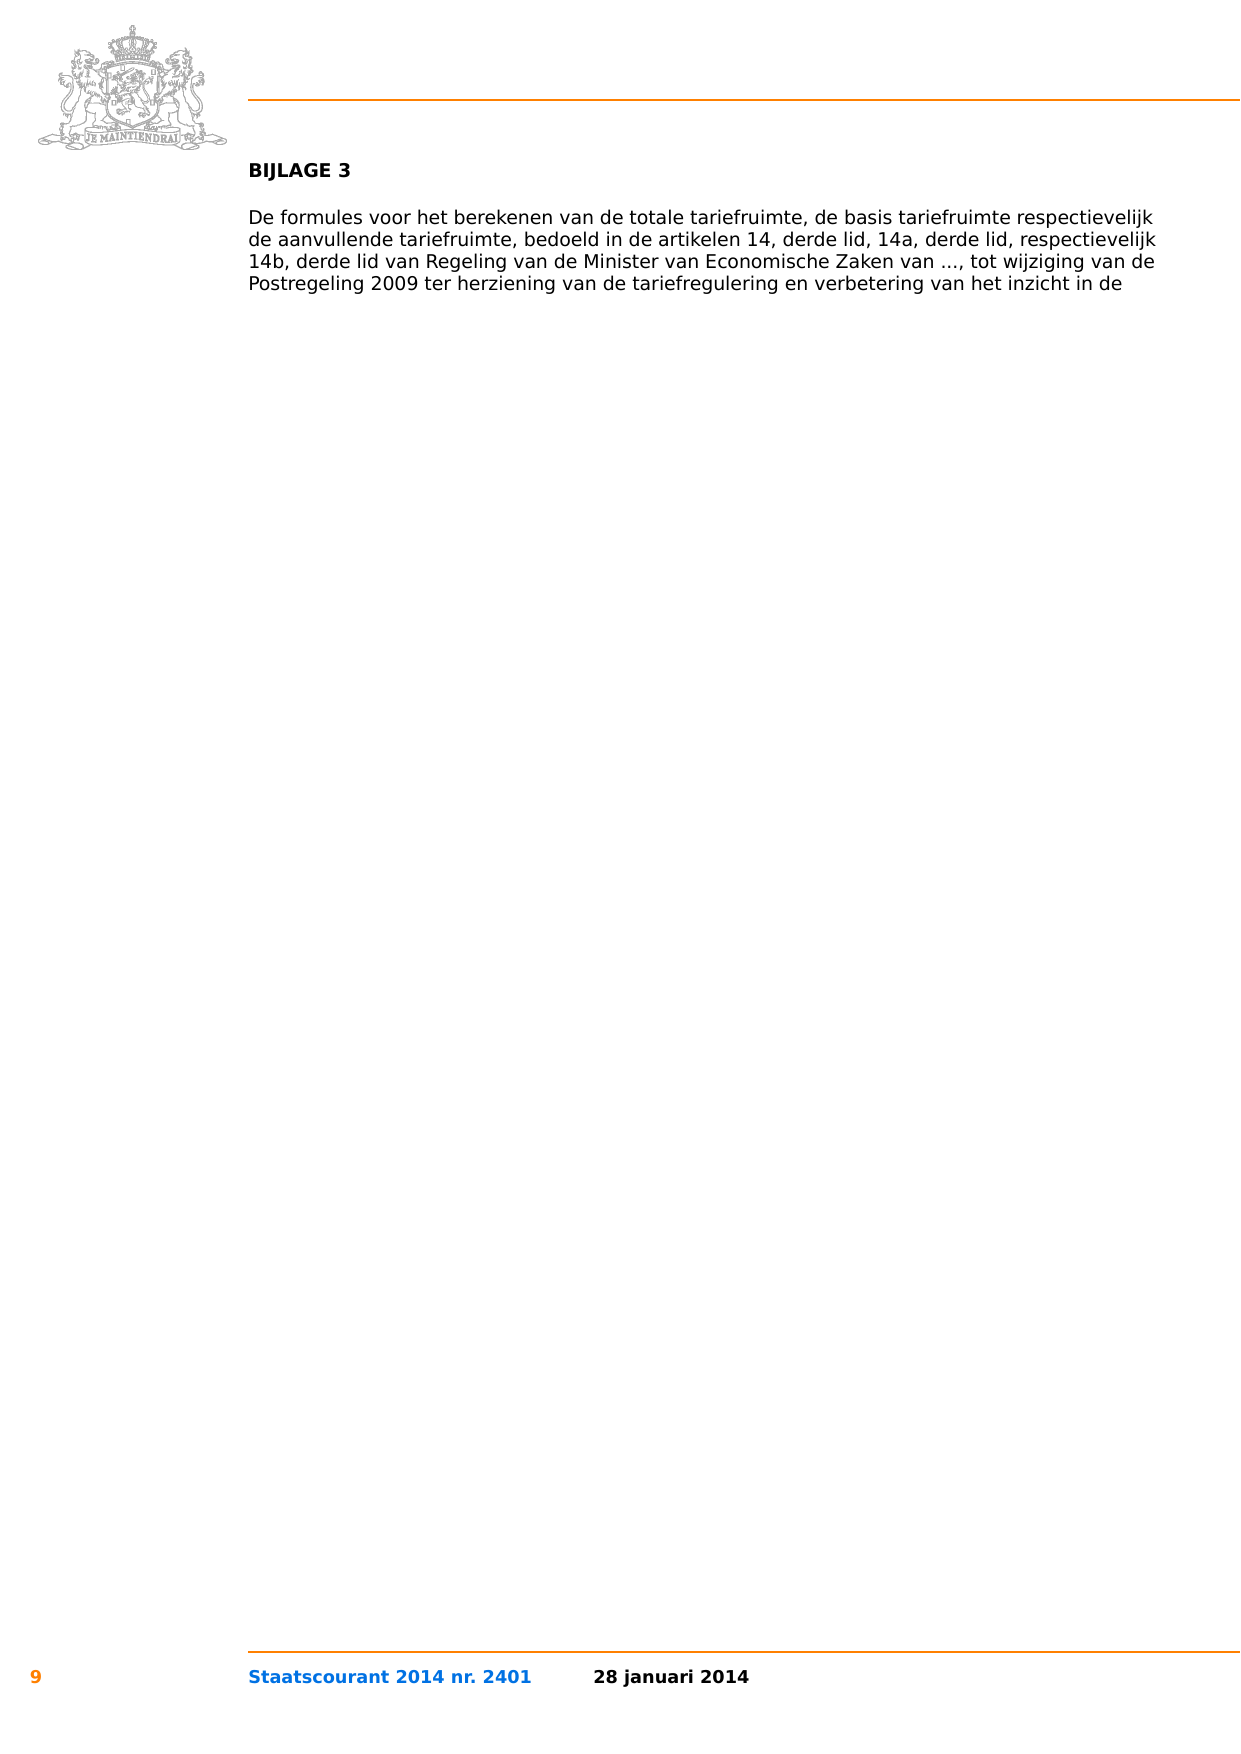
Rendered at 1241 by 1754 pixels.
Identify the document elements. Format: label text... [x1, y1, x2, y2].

picture [38, 25, 227, 150]
subtitle BIJLAGE 3 [248, 160, 1163, 182]
text De formules voor het berekenen van de totale tariefruimte, de basis tariefruimte respectievelijk de aanvullende tariefruimte, bedoeld in de artikelen 14, derde lid, 14a, derde lid, respectievelijk 14b, derde lid van Regeling van de Minister van Economische Zaken van ..., tot wijziging van de Postregeling 2009 ter herziening van de tariefregulering en verbetering van het inzicht in de [248, 207, 1163, 295]
